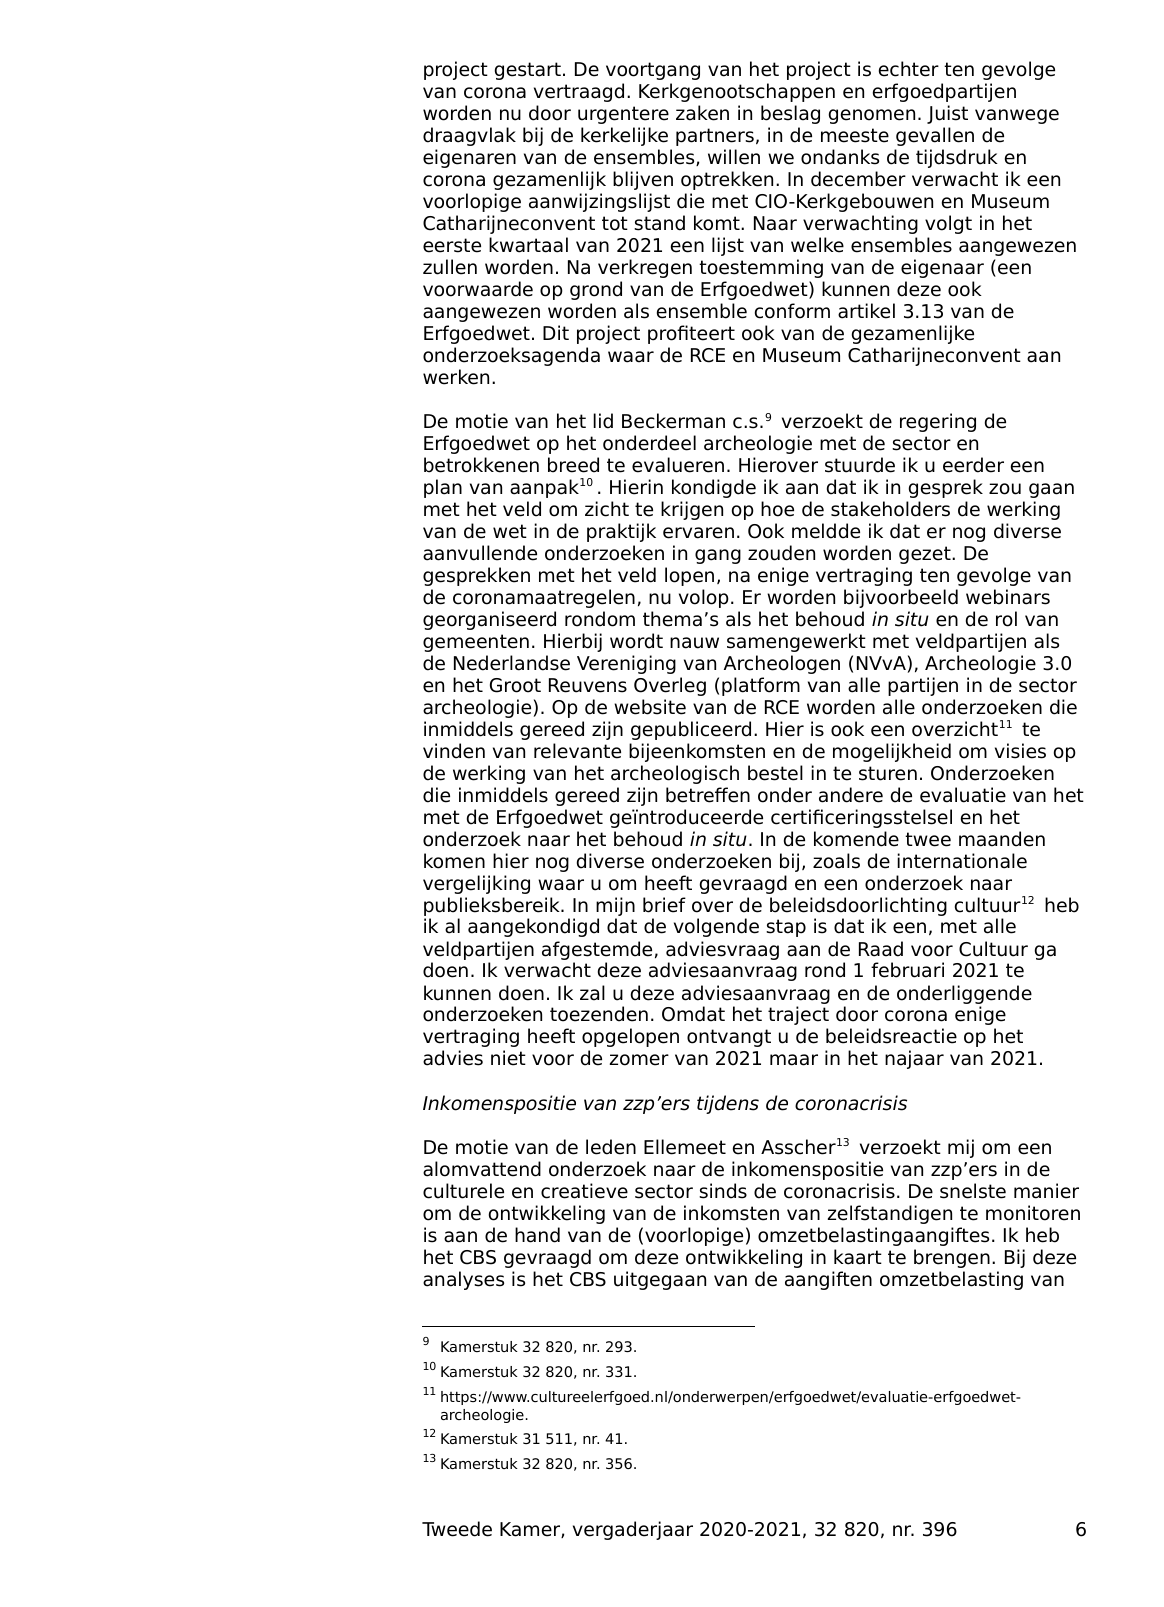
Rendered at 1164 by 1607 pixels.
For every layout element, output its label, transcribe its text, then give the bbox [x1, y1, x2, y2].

text Kamerstuk 31 511, nr. 41. [422, 1427, 1087, 1449]
text Kamerstuk 32 820, nr. 356. [422, 1452, 1087, 1474]
text Kamerstuk 32 820, nr. 331. [422, 1360, 1087, 1382]
subtitle Inkomenspositie van zzp’ers tijdens de coronacrisis [422, 1092, 1087, 1114]
text De motie van de leden Ellemeet en Asscher verzoekt mij om een alomvattend onderzoek naar de inkomenspositie van zzp’ers in de culturele en creatieve sector sinds de coronacrisis. De snelste manier om de ontwikkeling van de inkomsten van zelfstandigen te monitoren is aan de hand van de (voorlopige) omzetbelastingaangiftes. Ik heb het CBS gevraagd om deze ontwikkeling in kaart te brengen. Bij deze analyses is het CBS uitgegaan van de aangiften omzetbelasting van [422, 1137, 1087, 1291]
text project gestart. De voortgang van het project is echter ten gevolge van corona vertraagd. Kerkgenootschappen en erfgoedpartijen worden nu door urgentere zaken in beslag genomen. Juist vanwege draagvlak bij de kerkelijke partners, in de meeste gevallen de eigenaren van de ensembles, willen we ondanks de tijdsdruk en corona gezamenlijk blijven optrekken. In december verwacht ik een voorlopige aanwijzingslijst die met CIO-Kerkgebouwen en Museum Catharijneconvent tot stand komt. Naar verwachting volgt in het eerste kwartaal van 2021 een lijst van welke ensembles aangewezen zullen worden. Na verkregen toestemming van de eigenaar (een voorwaarde op grond van de Erfgoedwet) kunnen deze ook aangewezen worden als ensemble conform artikel 3.13 van de Erfgoedwet. Dit project profiteert ook van de gezamenlijke onderzoeksagenda waar de RCE en Museum Catharijneconvent aan werken. [422, 59, 1087, 389]
text https://www.cultureelerfgoed.nl/onderwerpen/erfgoedwet/evaluatie-erfgoedwet-archeologie. [422, 1385, 1087, 1424]
text Kamerstuk 32 820, nr. 293. [422, 1335, 1087, 1357]
text De motie van het lid Beckerman c.s. verzoekt de regering de Erfgoedwet op het onderdeel archeologie met de sector en betrokkenen breed te evalueren. Hierover stuurde ik u eerder een plan van aanpak. Hierin kondigde ik aan dat ik in gesprek zou gaan met het veld om zicht te krijgen op hoe de stakeholders de werking van de wet in de praktijk ervaren. Ook meldde ik dat er nog diverse aanvullende onderzoeken in gang zouden worden gezet. De gesprekken met het veld lopen, na enige vertraging ten gevolge van de coronamaatregelen, nu volop. Er worden bijvoorbeeld webinars georganiseerd rondom thema’s als het behoud in situ en de rol van gemeenten. Hierbij wordt nauw samengewerkt met veldpartijen als de Nederlandse Vereniging van Archeologen (NVvA), Archeologie 3.0 en het Groot Reuvens Overleg (platform van alle partijen in de sector archeologie). Op de website van de RCE worden alle onderzoeken die inmiddels gereed zijn gepubliceerd. Hier is ook een overzicht te vinden van relevante bijeenkomsten en de mogelijkheid om visies op de werking van het archeologisch bestel in te sturen. Onderzoeken die inmiddels gereed zijn betreffen onder andere de evaluatie van het met de Erfgoedwet geïntroduceerde certificeringsstelsel en het onderzoek naar het behoud in situ. In de komende twee maanden komen hier nog diverse onderzoeken bij, zoals de internationale vergelijking waar u om heeft gevraagd en een onderzoek naar publieksbereik. In mijn brief over de beleidsdoorlichting cultuur heb ik al aangekondigd dat de volgende stap is dat ik een, met alle veldpartijen afgestemde, adviesvraag aan de Raad voor Cultuur ga doen. Ik verwacht deze adviesaanvraag rond 1 februari 2021 te kunnen doen. Ik zal u deze adviesaanvraag en de onderliggende onderzoeken toezenden. Omdat het traject door corona enige vertraging heeft opgelopen ontvangt u de beleidsreactie op het advies niet voor de zomer van 2021 maar in het najaar van 2021. [422, 411, 1087, 1070]
